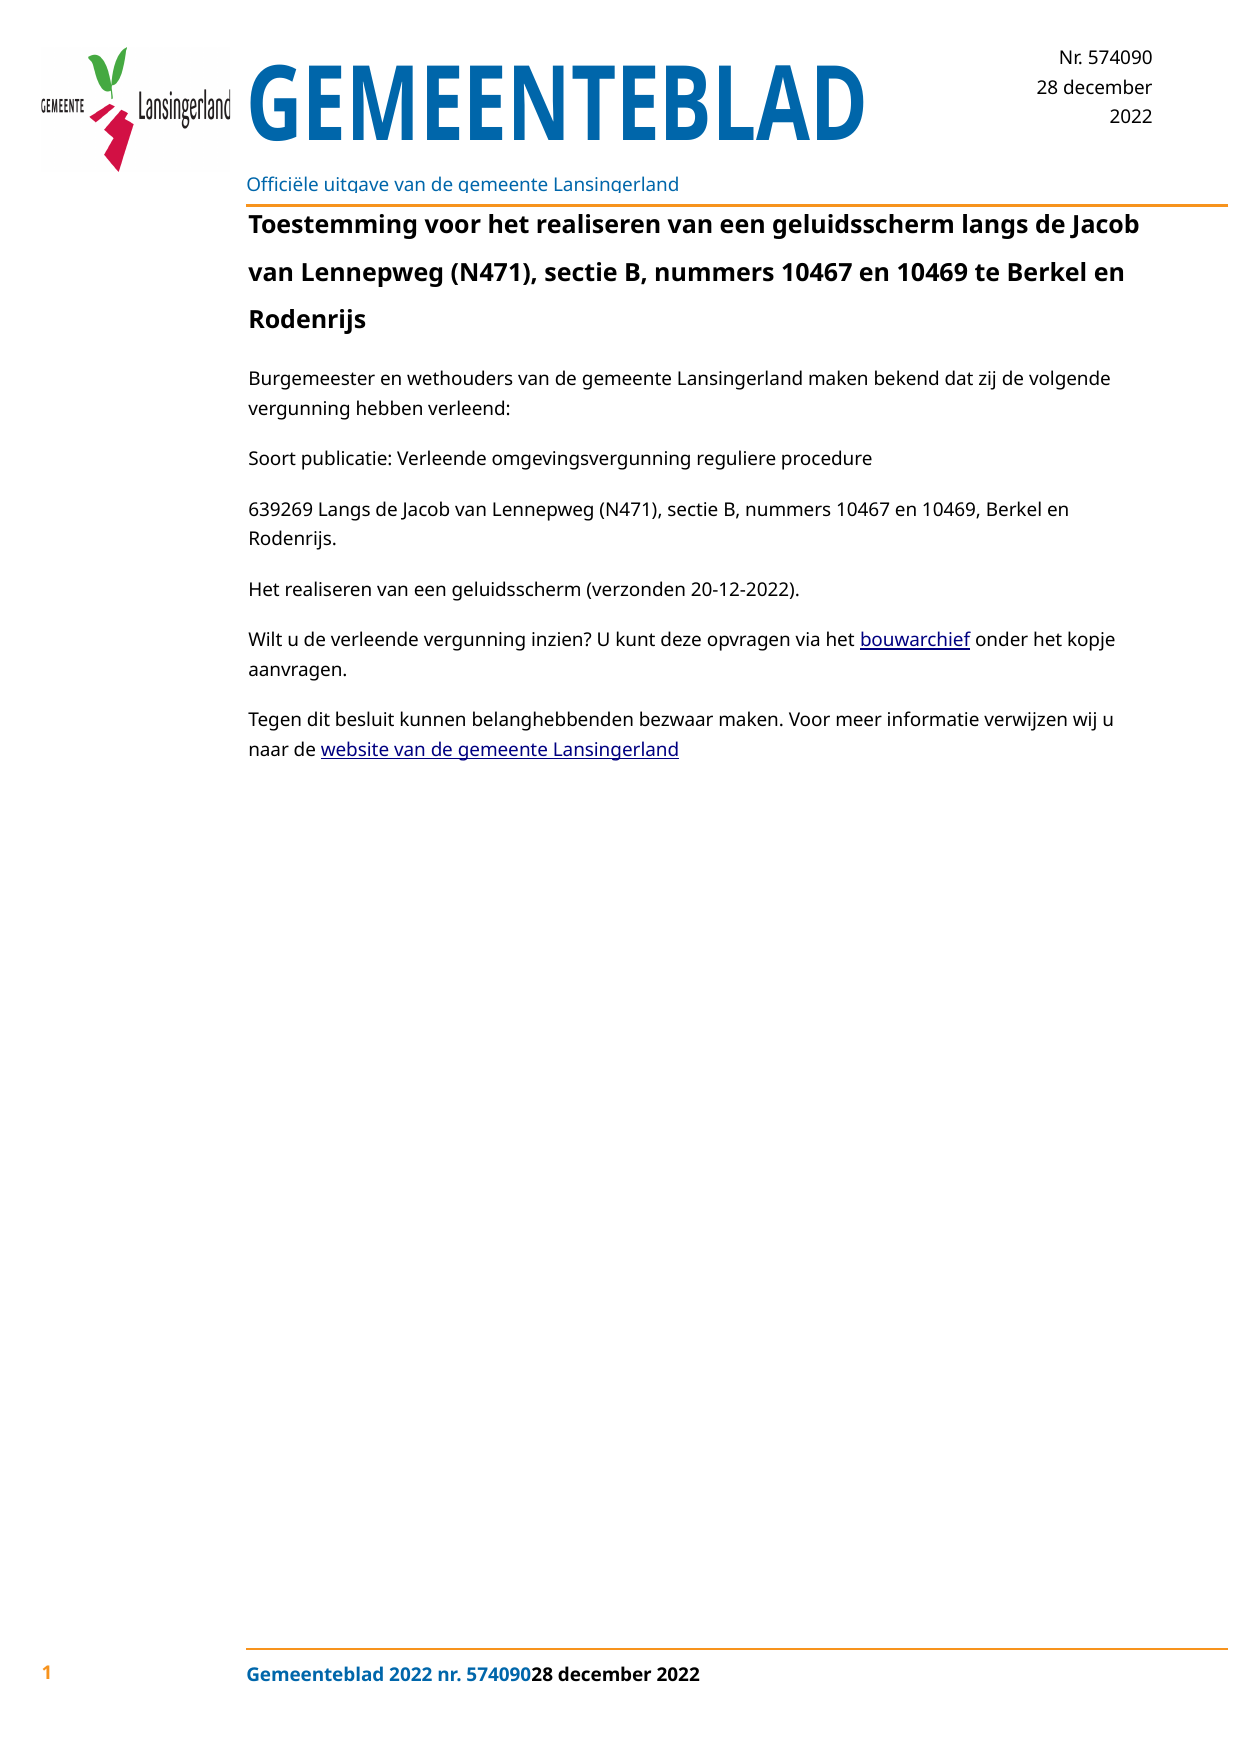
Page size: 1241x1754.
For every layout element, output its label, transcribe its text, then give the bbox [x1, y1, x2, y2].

text Soort publicatie: Verleende omgevingsvergunning reguliere procedure [248, 446, 1152, 471]
text 639269 Langs de Jacob van Lennepweg (N471), sectie B, nummers 10467 en 10469, Berkel en Rodenrijs. [248, 496, 1152, 551]
text Burgemeester en wethouders van de gemeente Lansingerland maken bekend dat zij de volgende vergunning hebben verleend: [248, 366, 1152, 421]
text Tegen dit besluit kunnen belanghebbenden bezwaar maken. Voor meer informatie verwijzen wij u naar de website van de gemeente Lansingerland [248, 706, 1152, 762]
text Wilt u de verleende vergunning inzien? U kunt deze opvragen via het bouwarchief onder het kopje aanvragen. [248, 626, 1152, 682]
picture [41, 47, 231, 172]
text Het realiseren van een geluidsscherm (verzonden 20-12-2022). [248, 576, 1152, 602]
text Toestemming voor het realiseren van een geluidsscherm langs de Jacob van Lennepweg (N471), sectie B, nummers 10467 en 10469 te Berkel en Rodenrijs [248, 207, 1152, 336]
